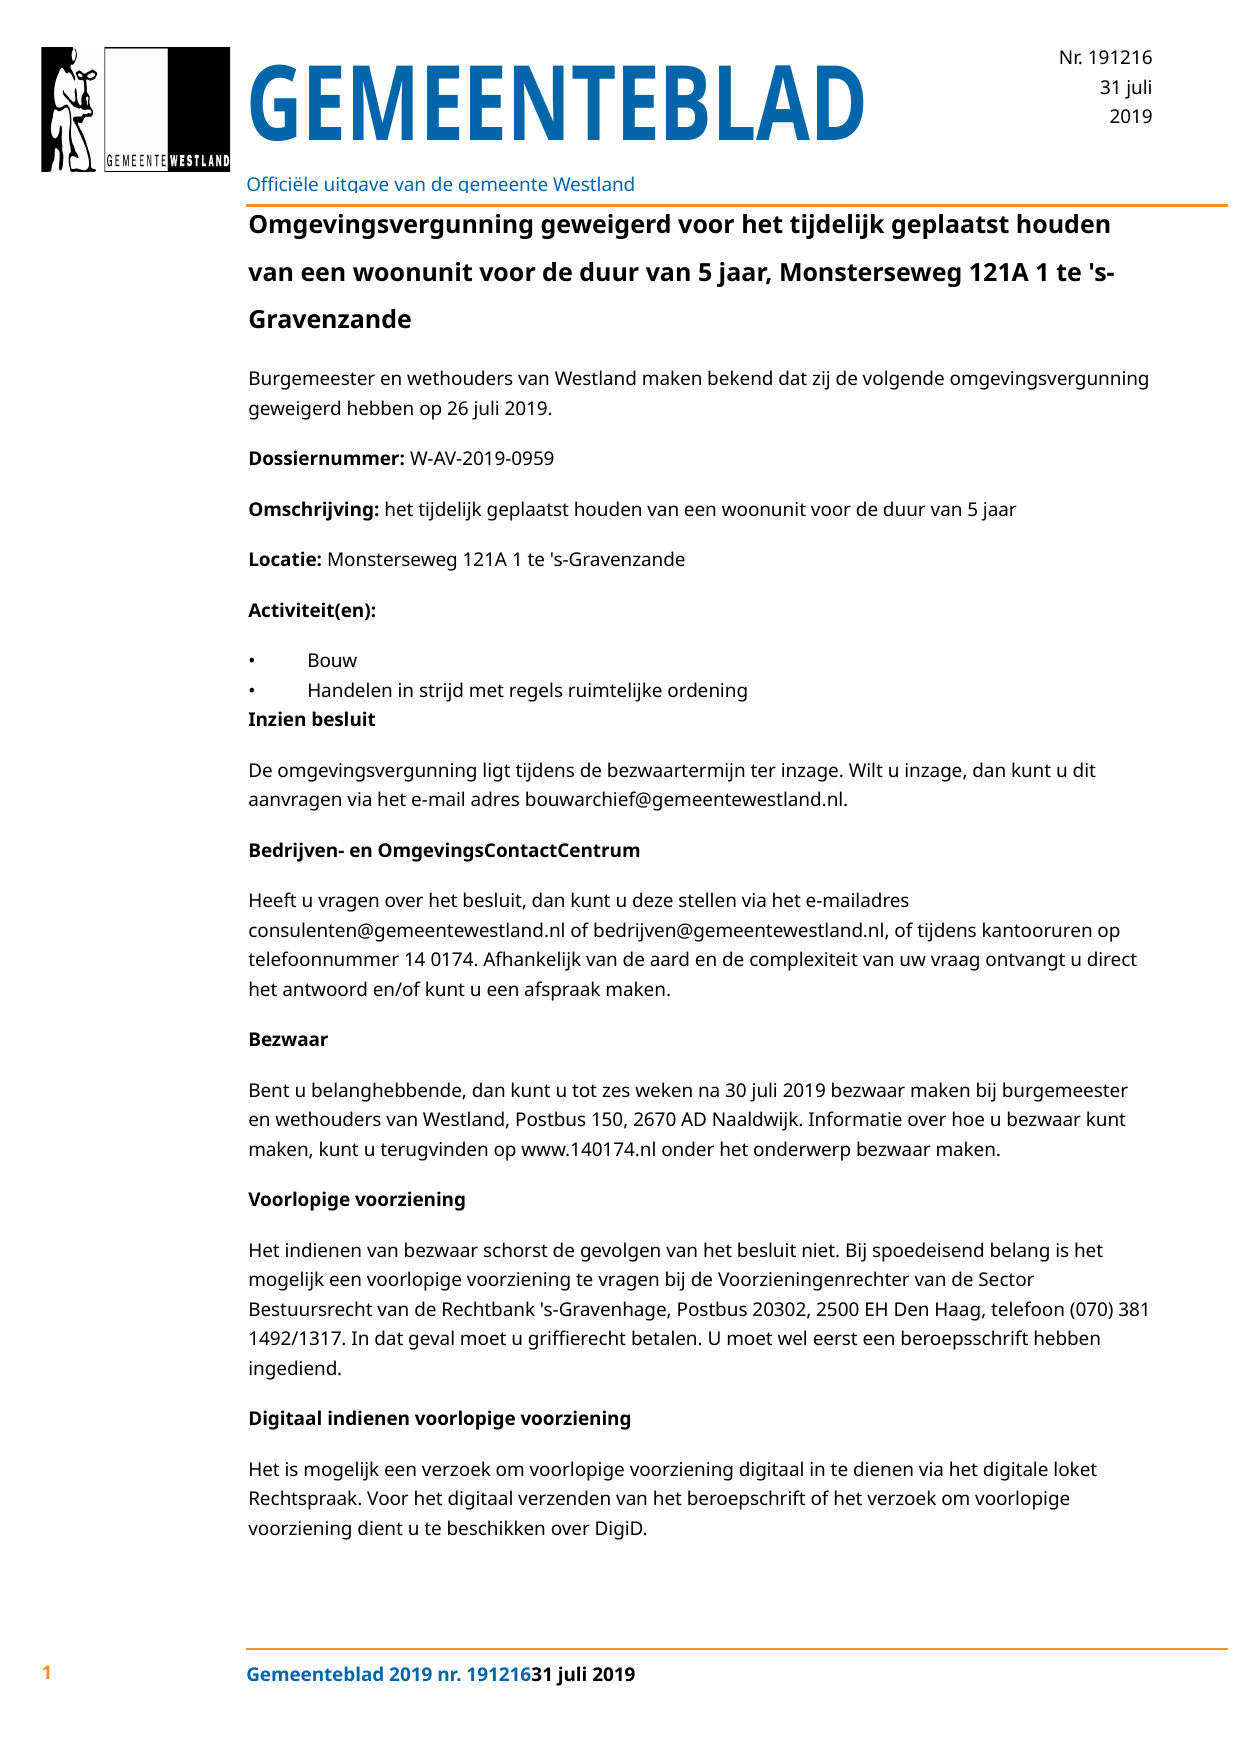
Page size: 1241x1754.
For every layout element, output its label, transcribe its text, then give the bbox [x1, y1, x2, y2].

list Bouw [248, 647, 1152, 673]
text Activiteit(en): [248, 597, 1152, 622]
text Bent u belanghebbende, dan kunt u tot zes weken na 30 juli 2019 bezwaar maken bij burgemeester en wethouders van Westland, Postbus 150, 2670 AD Naaldwijk. Informatie over hoe u bezwaar kunt maken, kunt u terugvinden op www.140174.nl onder het onderwerp bezwaar maken. [248, 1077, 1152, 1162]
text Omschrijving: het tijdelijk geplaatst houden van een woonunit voor de duur van 5 jaar [248, 496, 1152, 522]
text Burgemeester en wethouders van Westland maken bekend dat zij de volgende omgevingsvergunning geweigerd hebben op 26 juli 2019. [248, 366, 1152, 421]
text Het is mogelijk een verzoek om voorlopige voorziening digitaal in te dienen via het digitale loket Rechtspraak. Voor het digitaal verzenden van het beroepschrift of het verzoek om voorlopige voorziening dient u te beschikken over DigiD. [248, 1456, 1152, 1541]
text Het indienen van bezwaar schorst de gevolgen van het besluit niet. Bij spoedeisend belang is het mogelijk een voorlopige voorziening te vragen bij de Voorzieningenrechter van de Sector Bestuursrecht van de Rechtbank 's-Gravenhage, Postbus 20302, 2500 EH Den Haag, telefoon (070) 381 1492/1317. In dat geval moet u griffierecht betalen. U moet wel eerst een beroepsschrift hebben ingediend. [248, 1237, 1152, 1381]
text Bezwaar [248, 1026, 1152, 1052]
text Voorlopige voorziening [248, 1186, 1152, 1212]
text De omgevingsvergunning ligt tijdens de bezwaartermijn ter inzage. Wilt u inzage, dan kunt u dit aanvragen via het e-mail adres bouwarchief@gemeentewestland.nl. [248, 757, 1152, 812]
text Heeft u vragen over het besluit, dan kunt u deze stellen via het e-mailadres consulenten@gemeentewestland.nl of bedrijven@gemeentewestland.nl, of tijdens kantooruren op telefoonnummer 14 0174. Afhankelijk van de aard en de complexiteit van uw vraag ontvangt u direct het antwoord en/of kunt u een afspraak maken. [248, 887, 1152, 1002]
picture [41, 47, 231, 172]
text Dossiernummer: W-AV-2019-0959 [248, 446, 1152, 471]
text Locatie: Monsterseweg 121A 1 te 's-Gravenzande [248, 546, 1152, 572]
text Bedrijven- en OmgevingsContactCentrum [248, 837, 1152, 862]
text Inzien besluit [248, 706, 1152, 732]
text Omgevingsvergunning geweigerd voor het tijdelijk geplaatst houden van een woonunit voor de duur van 5 jaar, Monsterseweg 121A 1 te 's-Gravenzande [248, 207, 1152, 336]
list Handelen in strijd met regels ruimtelijke ordening [248, 677, 1152, 702]
text Digitaal indienen voorlopige voorziening [248, 1406, 1152, 1431]
